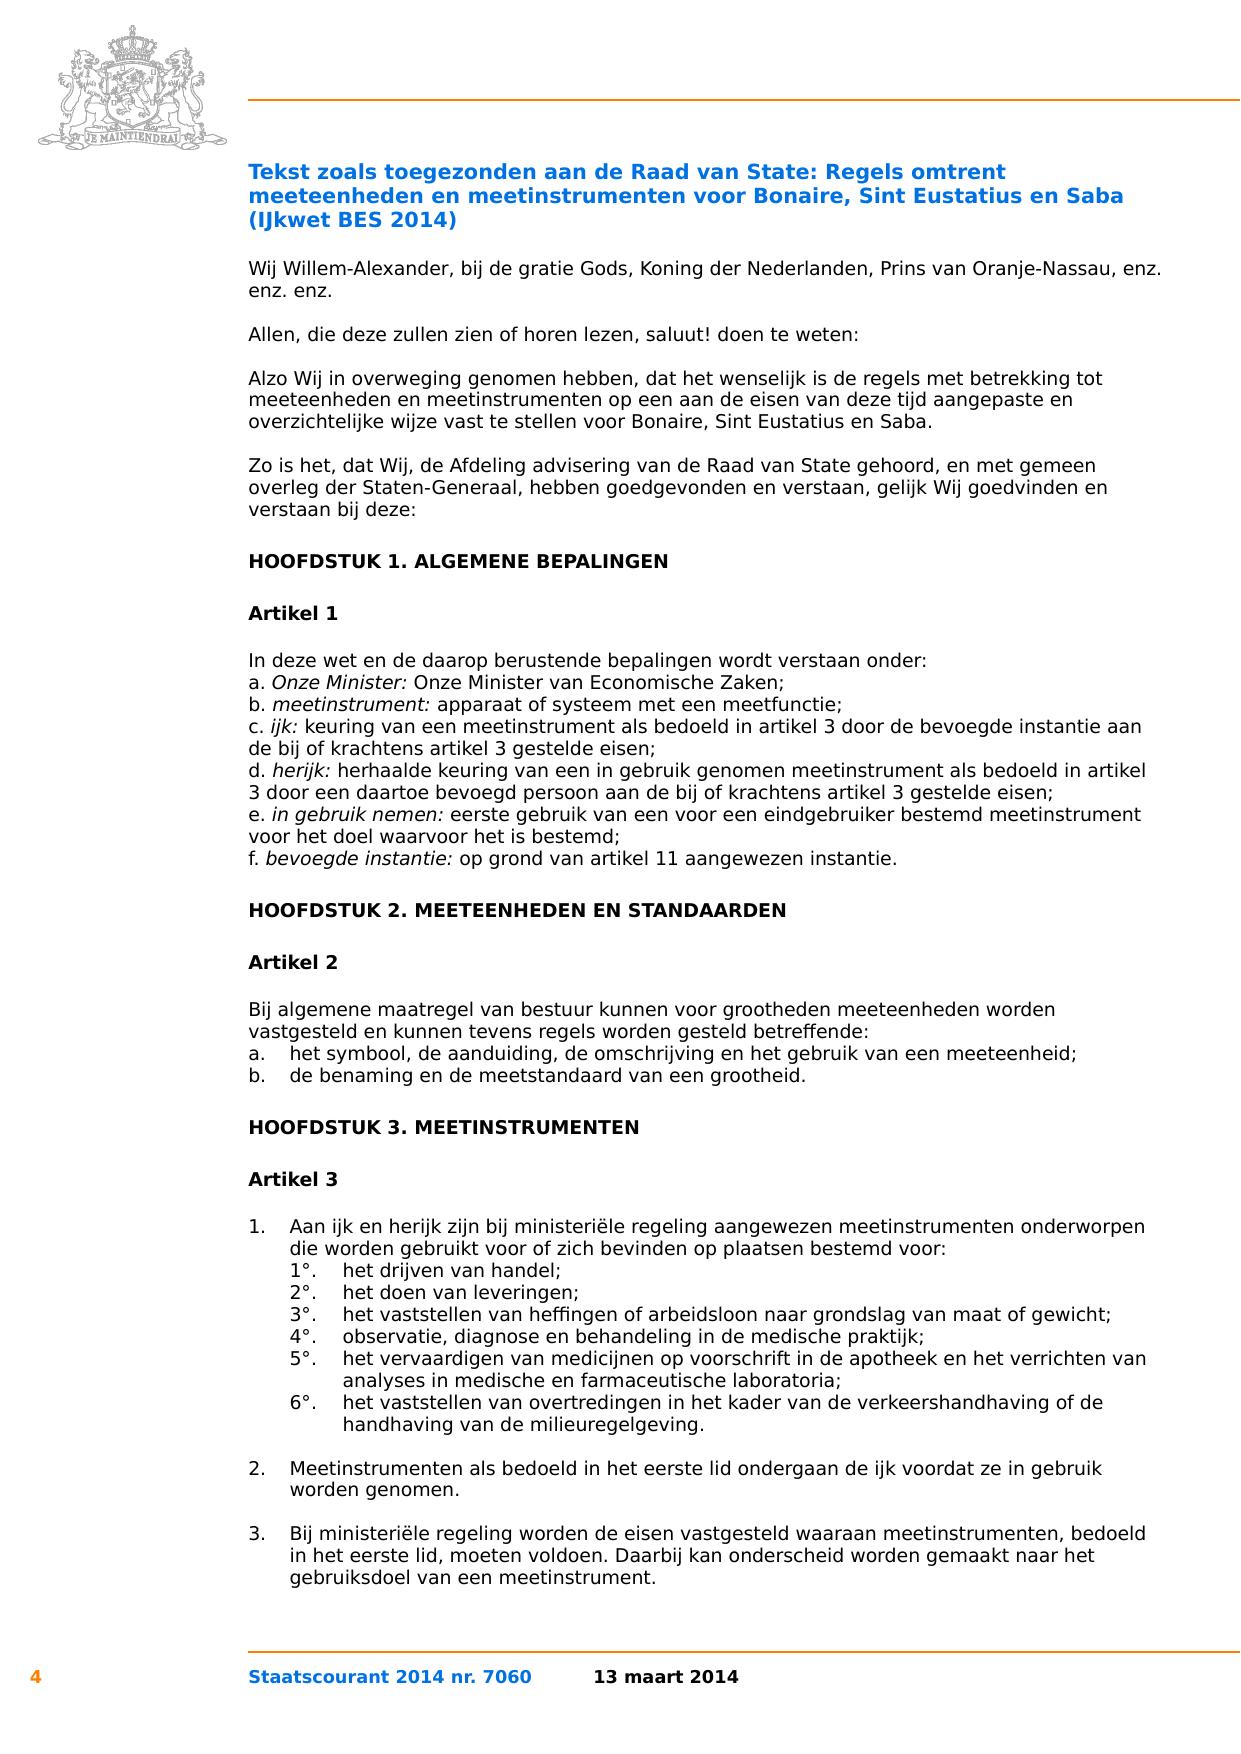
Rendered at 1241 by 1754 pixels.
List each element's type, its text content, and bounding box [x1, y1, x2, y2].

text f. bevoegde instantie: op grond van artikel 11 aangewezen instantie. [248, 848, 1163, 870]
text Alzo Wij in overweging genomen hebben, dat het wenselijk is de regels met betrekking tot meeteenheden en meetinstrumenten op een aan de eisen van deze tijd aangepaste en overzichtelijke wijze vast te stellen voor Bonaire, Sint Eustatius en Saba. [248, 367, 1163, 433]
text In deze wet en de daarop berustende bepalingen wordt verstaan onder: [248, 650, 1163, 672]
text a. Onze Minister: Onze Minister van Economische Zaken; [248, 672, 1163, 694]
text e. in gebruik nemen: eerste gebruik van een voor een eindgebruiker bestemd meetinstrument voor het doel waarvoor het is bestemd; [248, 804, 1163, 848]
text c. ijk: keuring van een meetinstrument als bedoeld in artikel 3 door de bevoegde instantie aan de bij of krachtens artikel 3 gestelde eisen; [248, 716, 1163, 760]
text Allen, die deze zullen zien of horen lezen, saluut! doen te weten: [248, 323, 1163, 346]
text 3°. het vaststellen van heffingen of arbeidsloon naar grondslag van maat of gewicht; [289, 1304, 1163, 1326]
subtitle HOOFDSTUK 2. MEETEENHEDEN EN STANDAARDEN [248, 900, 1163, 922]
text d. herijk: herhaalde keuring van een in gebruik genomen meetinstrument als bedoeld in artikel 3 door een daartoe bevoegd persoon aan de bij of krachtens artikel 3 gestelde eisen; [248, 760, 1163, 804]
subtitle Artikel 3 [248, 1169, 1163, 1191]
subtitle HOOFDSTUK 3. MEETINSTRUMENTEN [248, 1117, 1163, 1139]
text 5°. het vervaardigen van medicijnen op voorschrift in de apotheek en het verrichten van analyses in medische en farmaceutische laboratoria; [289, 1348, 1163, 1392]
text 1°. het drijven van handel; [289, 1260, 1163, 1282]
text a. het symbool, de aanduiding, de omschrijving en het gebruik van een meeteenheid; [248, 1043, 1163, 1065]
subtitle Artikel 2 [248, 952, 1163, 974]
text 1. Aan ijk en herijk zijn bij ministeriële regeling aangewezen meetinstrumenten onderworpen die worden gebruikt voor of zich bevinden op plaatsen bestemd voor: [248, 1216, 1163, 1260]
text 6°. het vaststellen van overtredingen in het kader van de verkeershandhaving of de handhaving van de milieuregelgeving. [289, 1392, 1163, 1436]
text Bij algemene maatregel van bestuur kunnen voor grootheden meeteenheden worden vastgesteld en kunnen tevens regels worden gesteld betreffende: [248, 999, 1163, 1043]
subtitle Artikel 1 [248, 603, 1163, 625]
text Zo is het, dat Wij, de Afdeling advisering van de Raad van State gehoord, en met gemeen overleg der Staten-Generaal, hebben goedgevonden en verstaan, gelijk Wij goedvinden en verstaan bij deze: [248, 455, 1163, 521]
text 2. Meetinstrumenten als bedoeld in het eerste lid ondergaan de ijk voordat ze in gebruik worden genomen. [248, 1457, 1163, 1501]
picture [38, 25, 227, 150]
subtitle Tekst zoals toegezonden aan de Raad van State: Regels omtrent meeteenheden en meetinstrumenten voor Bonaire, Sint Eustatius en Saba (IJkwet BES 2014) [248, 160, 1163, 233]
text Wij Willem-Alexander, bij de gratie Gods, Koning der Nederlanden, Prins van Oranje-Nassau, enz. enz. enz. [248, 258, 1163, 302]
text b. de benaming en de meetstandaard van een grootheid. [248, 1065, 1163, 1087]
text 3. Bij ministeriële regeling worden de eisen vastgesteld waaraan meetinstrumenten, bedoeld in het eerste lid, moeten voldoen. Daarbij kan onderscheid worden gemaakt naar het gebruiksdoel van een meetinstrument. [248, 1523, 1163, 1589]
text 4°. observatie, diagnose en behandeling in de medische praktijk; [289, 1326, 1163, 1348]
subtitle HOOFDSTUK 1. ALGEMENE BEPALINGEN [248, 551, 1163, 573]
text 2°. het doen van leveringen; [289, 1282, 1163, 1304]
text b. meetinstrument: apparaat of systeem met een meetfunctie; [248, 694, 1163, 716]
